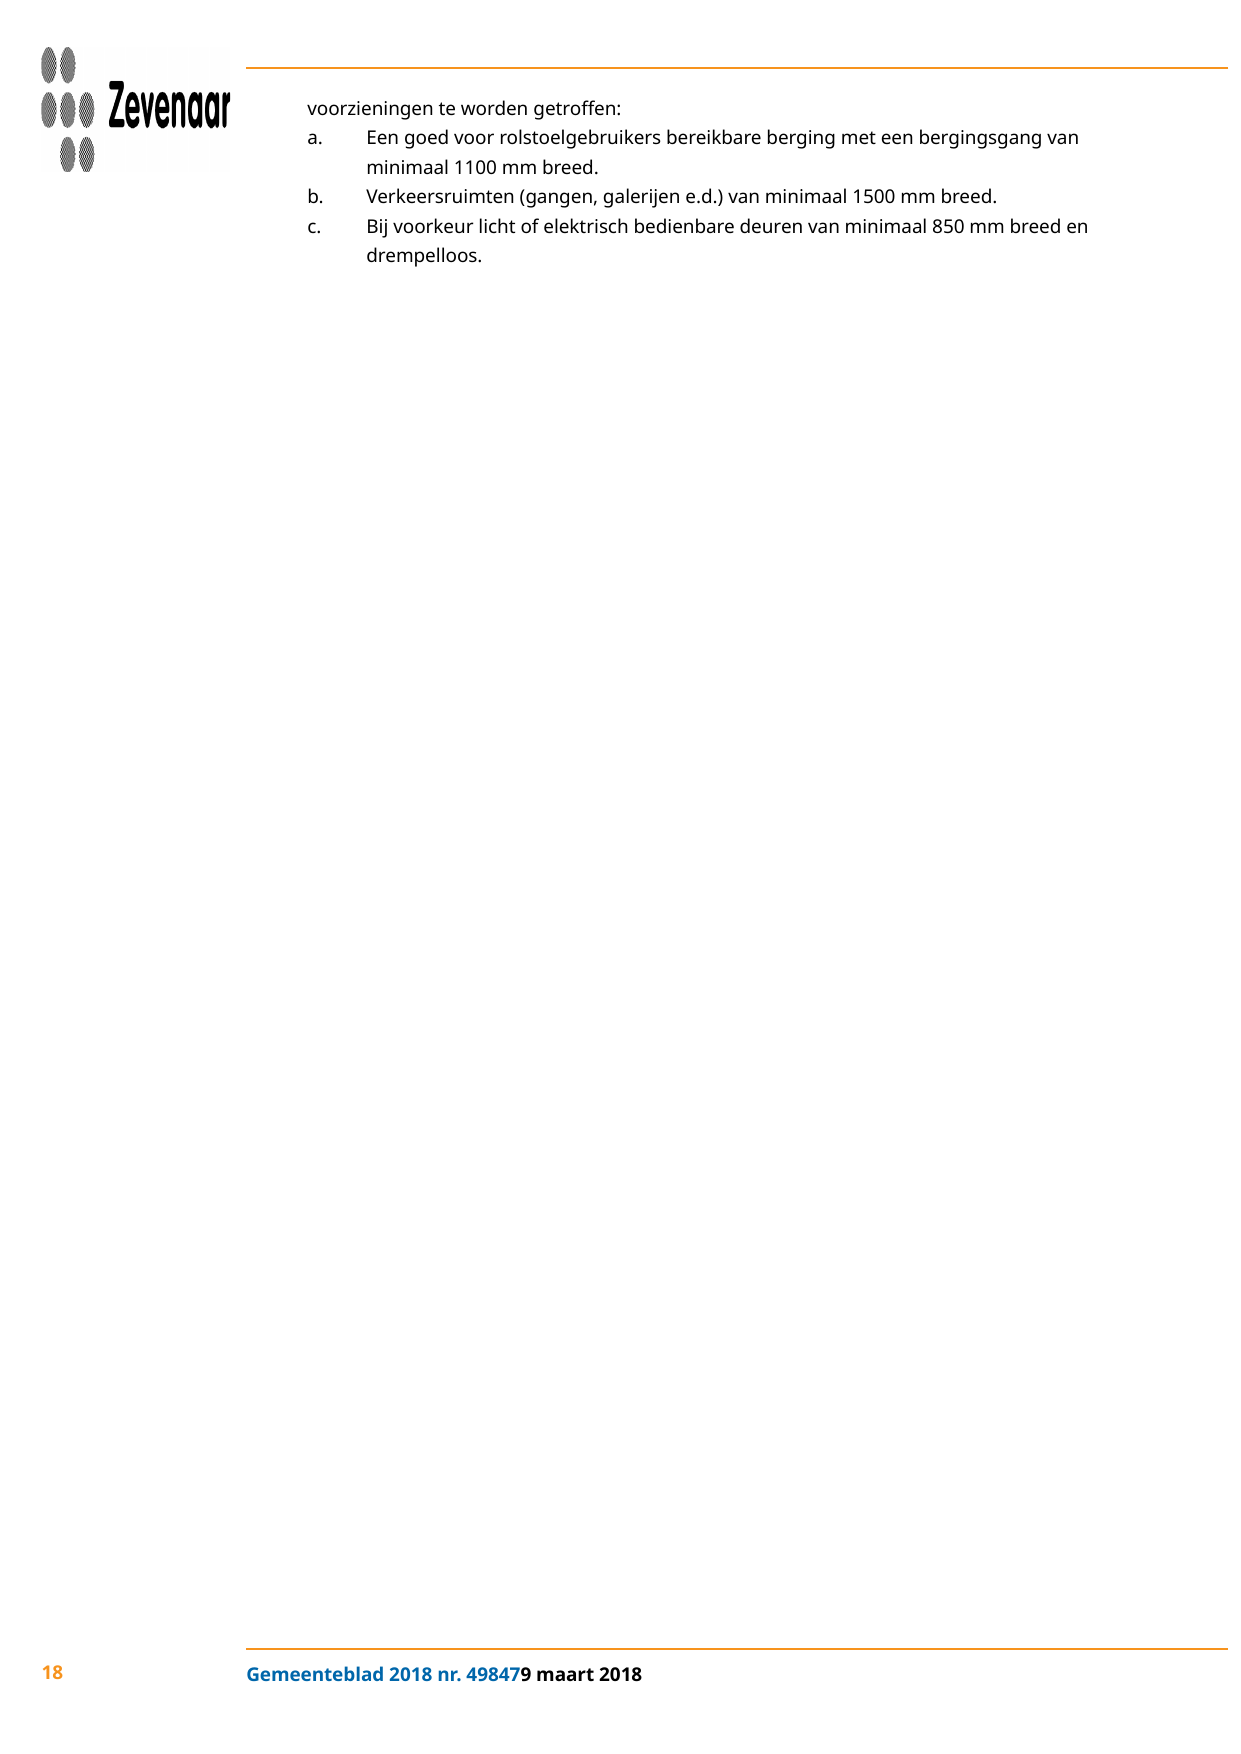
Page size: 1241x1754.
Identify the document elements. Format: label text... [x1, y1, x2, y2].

picture [41, 47, 231, 172]
list Bij voorkeur licht of elektrisch bedienbare deuren van minimaal 850 mm breed en drempelloos. [307, 213, 1152, 268]
list Een goed voor rolstoelgebruikers bereikbare berging met een bergingsgang van minimaal 1100 mm breed. [307, 124, 1152, 180]
list voorzieningen te worden getroffen: [248, 95, 1152, 121]
list Verkeersruimten (gangen, galerijen e.d.) van minimaal 1500 mm breed. [307, 183, 1152, 209]
